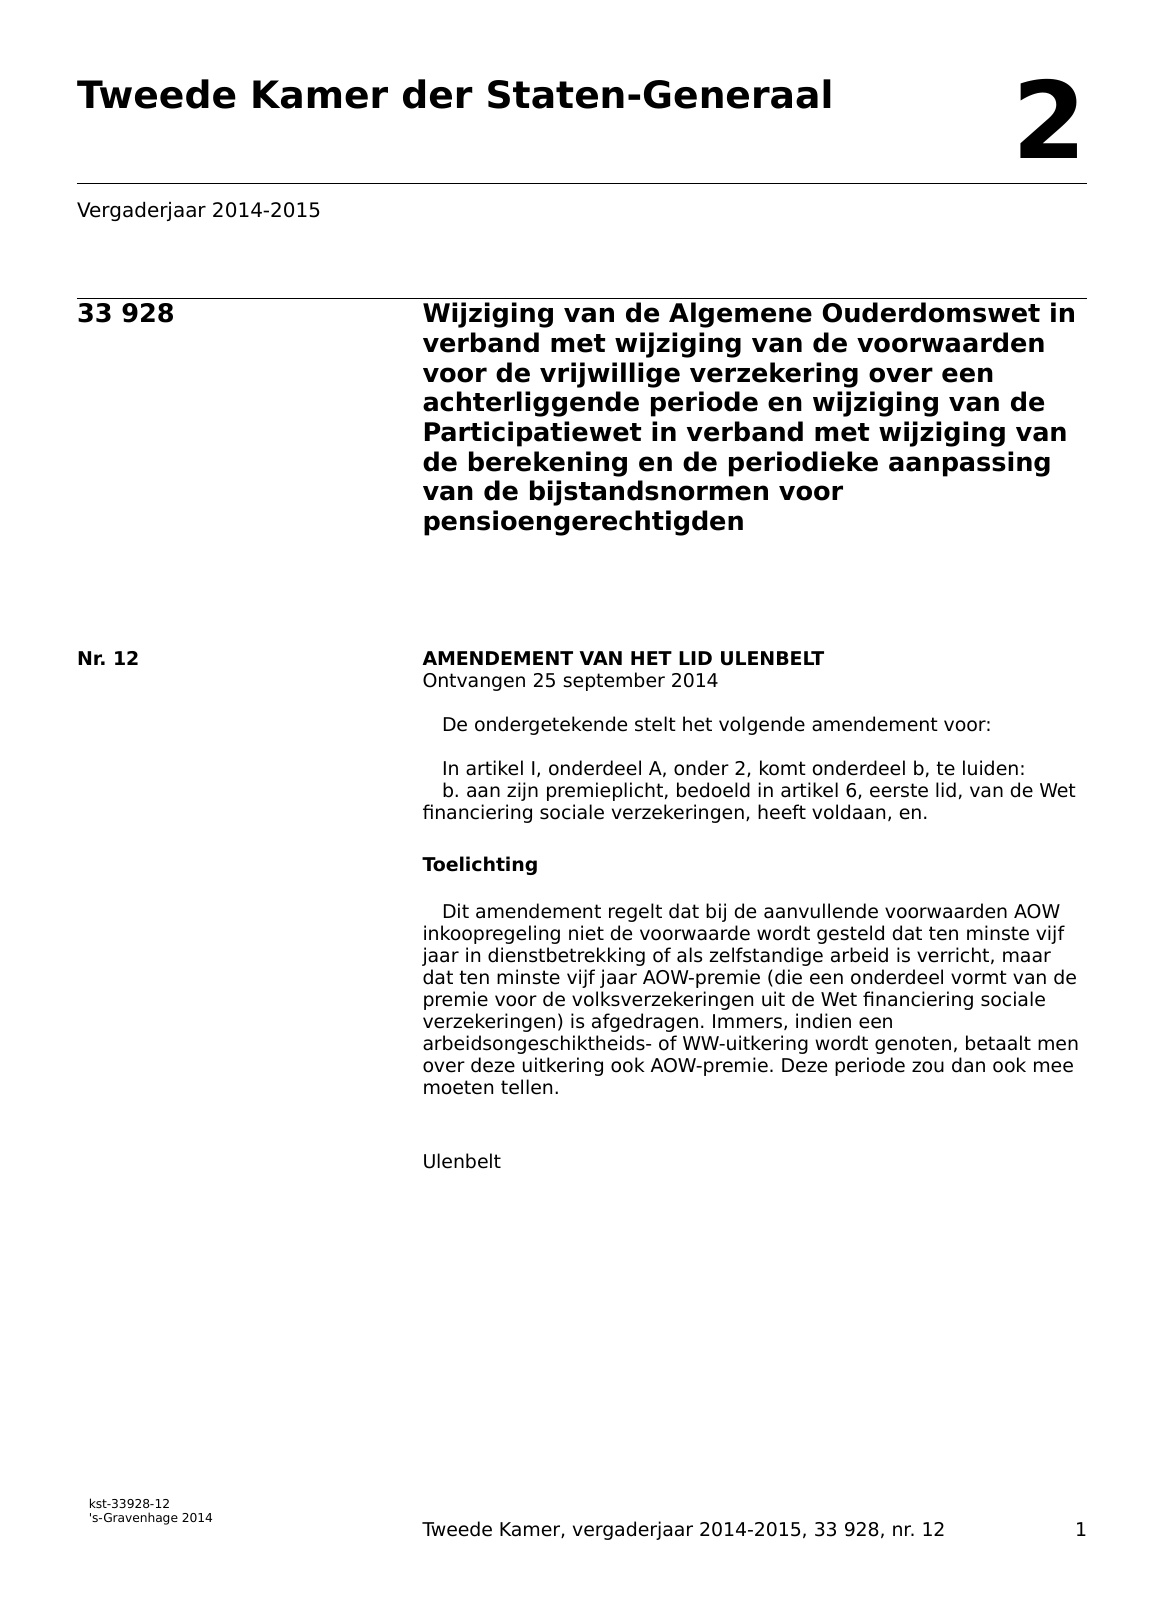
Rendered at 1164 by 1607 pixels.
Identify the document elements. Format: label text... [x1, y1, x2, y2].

table_cell Vergaderjaar 2014-2015 [77, 184, 1087, 298]
text In artikel I, onderdeel A, onder 2, komt onderdeel b, te luiden: [422, 758, 1087, 780]
subtitle Toelichting [422, 854, 1087, 876]
text kst-33928-12 [88, 1497, 323, 1511]
subtitle 33 928 Wijziging van de Algemene Ouderdomswet in verband met wijziging van de voorwaarden voor de vrijwillige verzekering over een achterliggende periode en wijziging van de Participatiewet in verband met wijziging van de berekening en de periodieke aanpassing van de bijstandsnormen voor pensioengerechtigden [77, 299, 1087, 536]
text Ulenbelt [422, 1128, 1087, 1172]
text De ondergetekende stelt het volgende amendement voor: [422, 714, 1087, 736]
text b. aan zijn premieplicht, bedoeld in artikel 6, eerste lid, van de Wet financiering sociale verzekeringen, heeft voldaan, en. [422, 780, 1087, 824]
table_header Tweede Kamer der Staten-Generaal [77, 59, 886, 183]
table_header 2 [886, 59, 1087, 183]
text Ontvangen 25 september 2014 [422, 669, 1087, 691]
text 's-Gravenhage 2014 [88, 1511, 323, 1525]
text Dit amendement regelt dat bij de aanvullende voorwaarden AOW inkoopregeling niet de voorwaarde wordt gesteld dat ten minste vijf jaar in dienstbetrekking of als zelfstandige arbeid is verricht, maar dat ten minste vijf jaar AOW-premie (die een onderdeel vormt van de premie voor de volksverzekeringen uit de Wet financiering sociale verzekeringen) is afgedragen. Immers, indien een arbeidsongeschiktheids- of WW-uitkering wordt genoten, betaalt men over deze uitkering ook AOW-premie. Deze periode zou dan ook mee moeten tellen. [422, 901, 1087, 1098]
subtitle Nr. 12 AMENDEMENT VAN HET LID ULENBELT [77, 647, 1087, 669]
